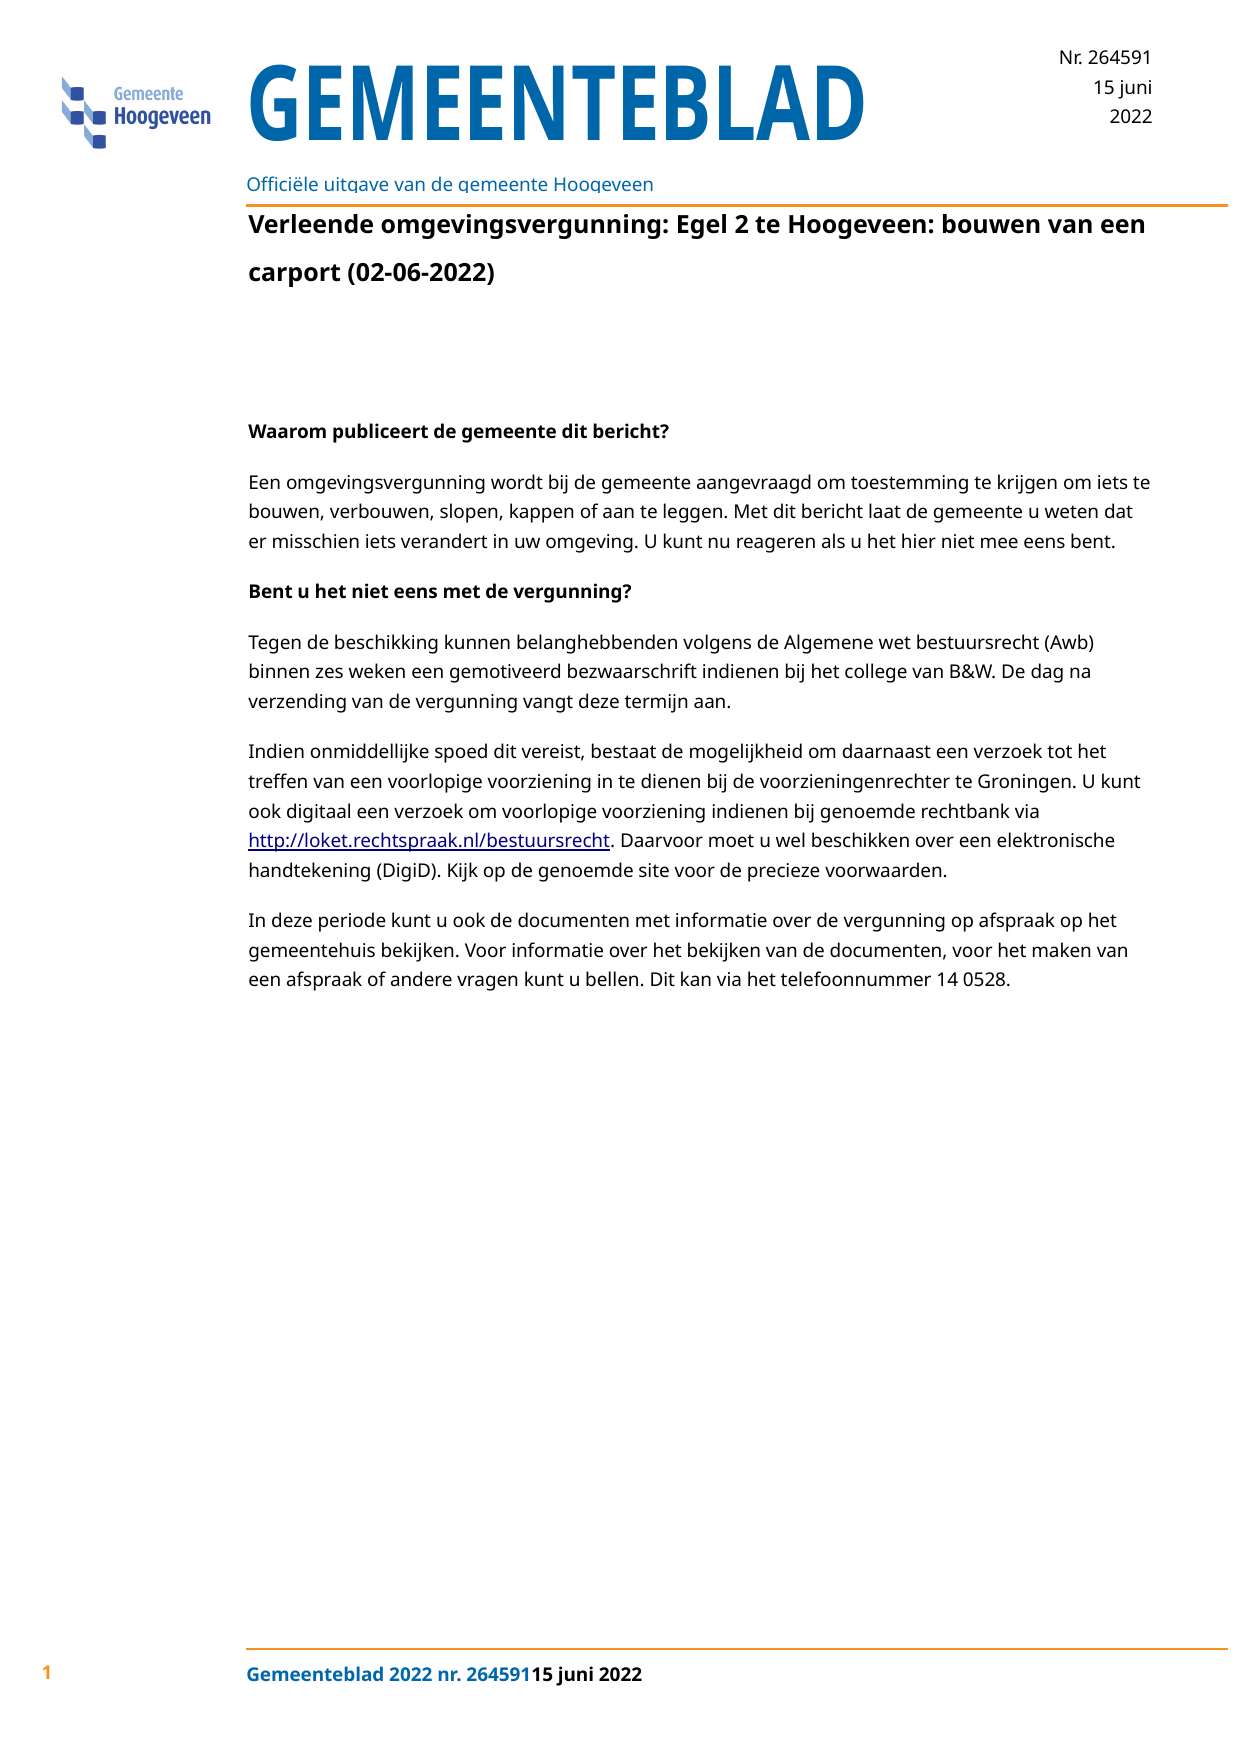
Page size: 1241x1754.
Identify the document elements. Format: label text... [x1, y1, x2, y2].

text Verleende omgevingsvergunning: Egel 2 te Hoogeveen: bouwen van een carport (02-06-2022) [248, 207, 1152, 288]
text Een omgevingsvergunning wordt bij de gemeente aangevraagd om toestemming te krijgen om iets te bouwen, verbouwen, slopen, kappen of aan te leggen. Met dit bericht laat de gemeente u weten dat er misschien iets verandert in uw omgeving. U kunt nu reageren als u het hier niet mee eens bent. [248, 469, 1152, 554]
text In deze periode kunt u ook de documenten met informatie over de vergunning op afspraak op het gemeentehuis bekijken. Voor informatie over het bekijken van de documenten, voor het maken van een afspraak of andere vragen kunt u bellen. Dit kan via het telefoonnummer 14 0528. [248, 907, 1152, 992]
text Waarom publiceert de gemeente dit bericht? [248, 419, 1152, 444]
text Bent u het niet eens met de vergunning? [248, 579, 1152, 604]
picture [41, 47, 231, 172]
text Indien onmiddellijke spoed dit vereist, bestaat de mogelijkheid om daarnaast een verzoek tot het treffen van een voorlopige voorziening in te dienen bij de voorzieningenrechter te Groningen. U kunt ook digitaal een verzoek om voorlopige voorziening indienen bij genoemde rechtbank via http://loket.rechtspraak.nl/bestuursrecht. Daarvoor moet u wel beschikken over een elektronische handtekening (DigiD). Kijk op de genoemde site voor de precieze voorwaarden. [248, 739, 1152, 883]
text Tegen de beschikking kunnen belanghebbenden volgens de Algemene wet bestuursrecht (Awb) binnen zes weken een gemotiveerd bezwaarschrift indienen bij het college van B&W. De dag na verzending van de vergunning vangt deze termijn aan. [248, 629, 1152, 714]
